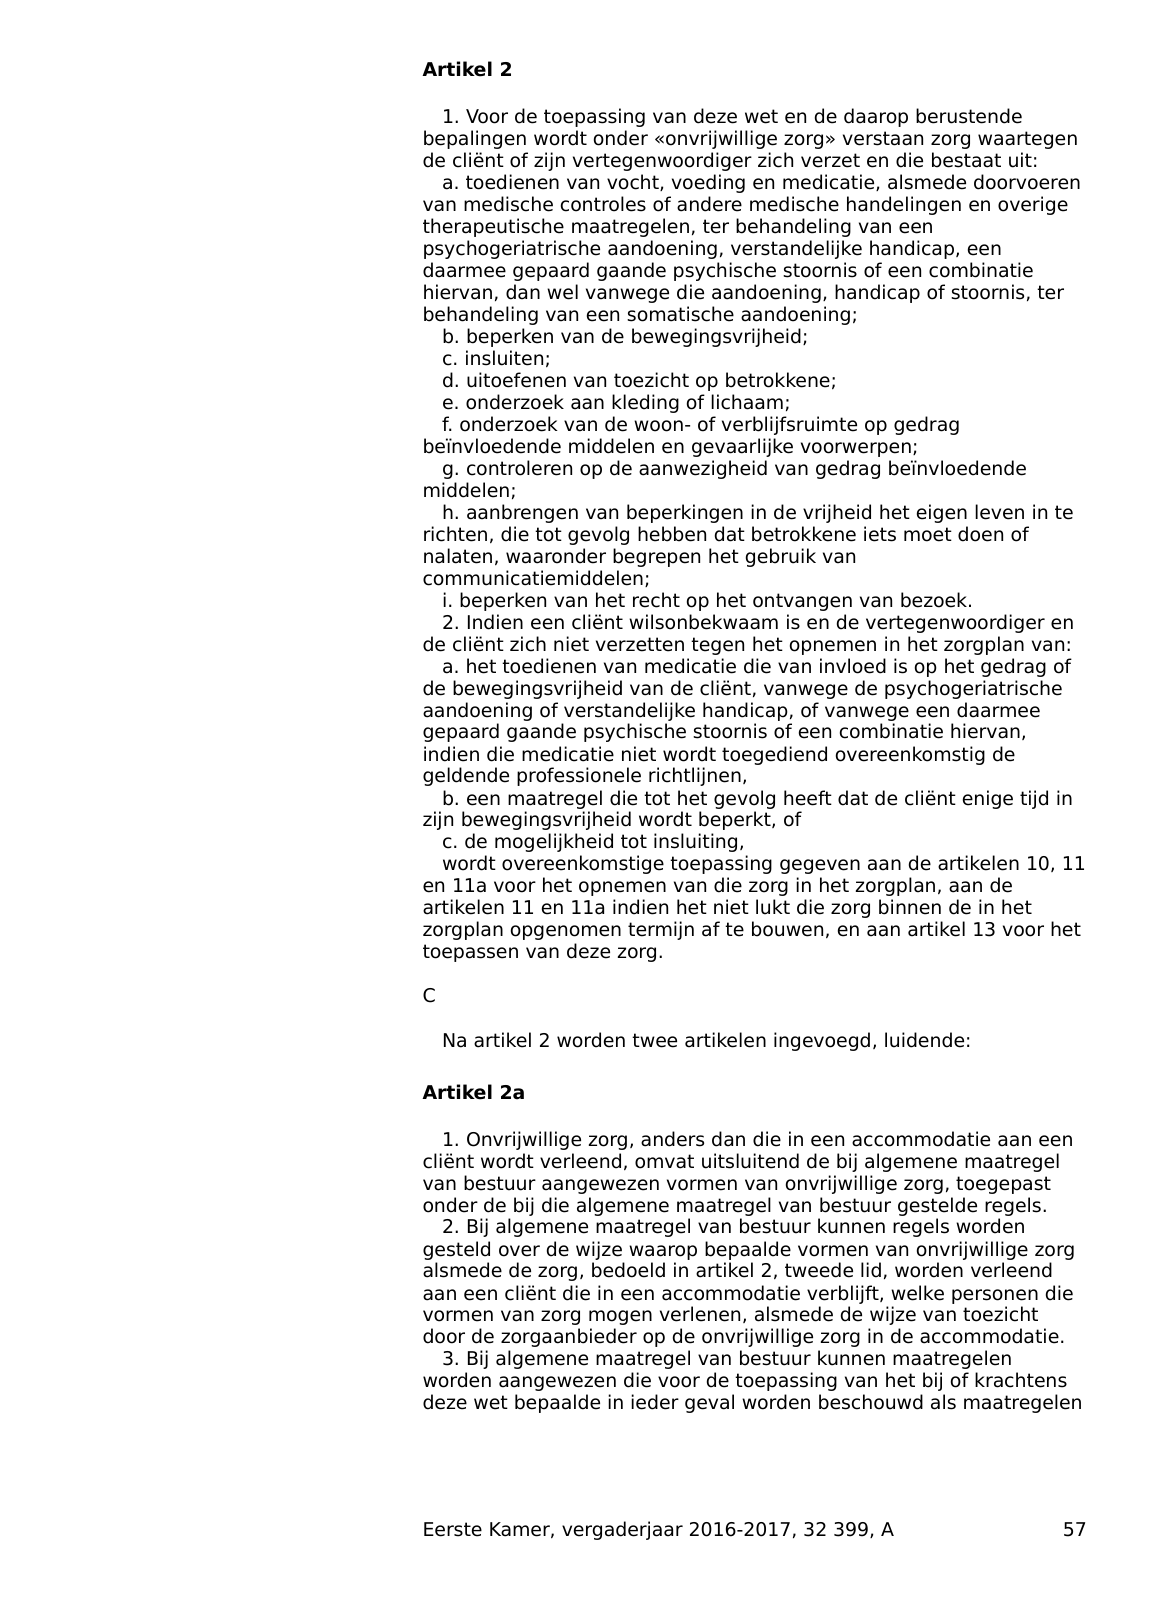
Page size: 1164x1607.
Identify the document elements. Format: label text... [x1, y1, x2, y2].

text i. beperken van het recht op het ontvangen van bezoek. [422, 589, 1087, 612]
text d. uitoefenen van toezicht op betrokkene; [422, 370, 1087, 392]
text 3. Bij algemene maatregel van bestuur kunnen maatregelen worden aangewezen die voor de toepassing van het bij of krachtens deze wet bepaalde in ieder geval worden beschouwd als maatregelen [422, 1348, 1087, 1414]
text h. aanbrengen van beperkingen in de vrijheid het eigen leven in te richten, die tot gevolg hebben dat betrokkene iets moet doen of nalaten, waaronder begrepen het gebruik van communicatiemiddelen; [422, 502, 1087, 589]
text wordt overeenkomstige toepassing gegeven aan de artikelen 10, 11 en 11a voor het opnemen van die zorg in het zorgplan, aan de artikelen 11 en 11a indien het niet lukt die zorg binnen de in het zorgplan opgenomen termijn af te bouwen, en aan artikel 13 voor het toepassen van deze zorg. [422, 853, 1087, 963]
text 2. Indien een cliënt wilsonbekwaam is en de vertegenwoordiger en de cliënt zich niet verzetten tegen het opnemen in het zorgplan van: [422, 612, 1087, 656]
text c. insluiten; [422, 348, 1087, 370]
subtitle Artikel 2 [422, 59, 1087, 81]
text Na artikel 2 worden twee artikelen ingevoegd, luidende: [422, 1029, 1087, 1052]
text b. beperken van de bewegingsvrijheid; [422, 326, 1087, 348]
text b. een maatregel die tot het gevolg heeft dat de cliënt enige tijd in zijn bewegingsvrijheid wordt beperkt, of [422, 787, 1087, 831]
text 2. Bij algemene maatregel van bestuur kunnen regels worden gesteld over de wijze waarop bepaalde vormen van onvrijwillige zorg alsmede de zorg, bedoeld in artikel 2, tweede lid, worden verleend aan een cliënt die in een accommodatie verblijft, welke personen die vormen van zorg mogen verlenen, alsmede de wijze van toezicht door de zorgaanbieder op de onvrijwillige zorg in de accommodatie. [422, 1216, 1087, 1348]
text a. het toedienen van medicatie die van invloed is op het gedrag of de bewegingsvrijheid van de cliënt, vanwege de psychogeriatrische aandoening of verstandelijke handicap, of vanwege een daarmee gepaard gaande psychische stoornis of een combinatie hiervan, indien die medicatie niet wordt toegediend overeenkomstig de geldende professionele richtlijnen, [422, 656, 1087, 787]
text f. onderzoek van de woon- of verblijfsruimte op gedrag beïnvloedende middelen en gevaarlijke voorwerpen; [422, 414, 1087, 458]
text a. toedienen van vocht, voeding en medicatie, alsmede doorvoeren van medische controles of andere medische handelingen en overige therapeutische maatregelen, ter behandeling van een psychogeriatrische aandoening, verstandelijke handicap, een daarmee gepaard gaande psychische stoornis of een combinatie hiervan, dan wel vanwege die aandoening, handicap of stoornis, ter behandeling van een somatische aandoening; [422, 172, 1087, 326]
text c. de mogelijkheid tot insluiting, [422, 831, 1087, 853]
text g. controleren op de aanwezigheid van gedrag beïnvloedende middelen; [422, 458, 1087, 502]
text 1. Voor de toepassing van deze wet en de daarop berustende bepalingen wordt onder «onvrijwillige zorg» verstaan zorg waartegen de cliënt of zijn vertegenwoordiger zich verzet en die bestaat uit: [422, 106, 1087, 172]
text e. onderzoek aan kleding of lichaam; [422, 392, 1087, 414]
text 1. Onvrijwillige zorg, anders dan die in een accommodatie aan een cliënt wordt verleend, omvat uitsluitend de bij algemene maatregel van bestuur aangewezen vormen van onvrijwillige zorg, toegepast onder de bij die algemene maatregel van bestuur gestelde regels. [422, 1128, 1087, 1216]
subtitle Artikel 2a [422, 1082, 1087, 1103]
text C [422, 985, 1087, 1007]
